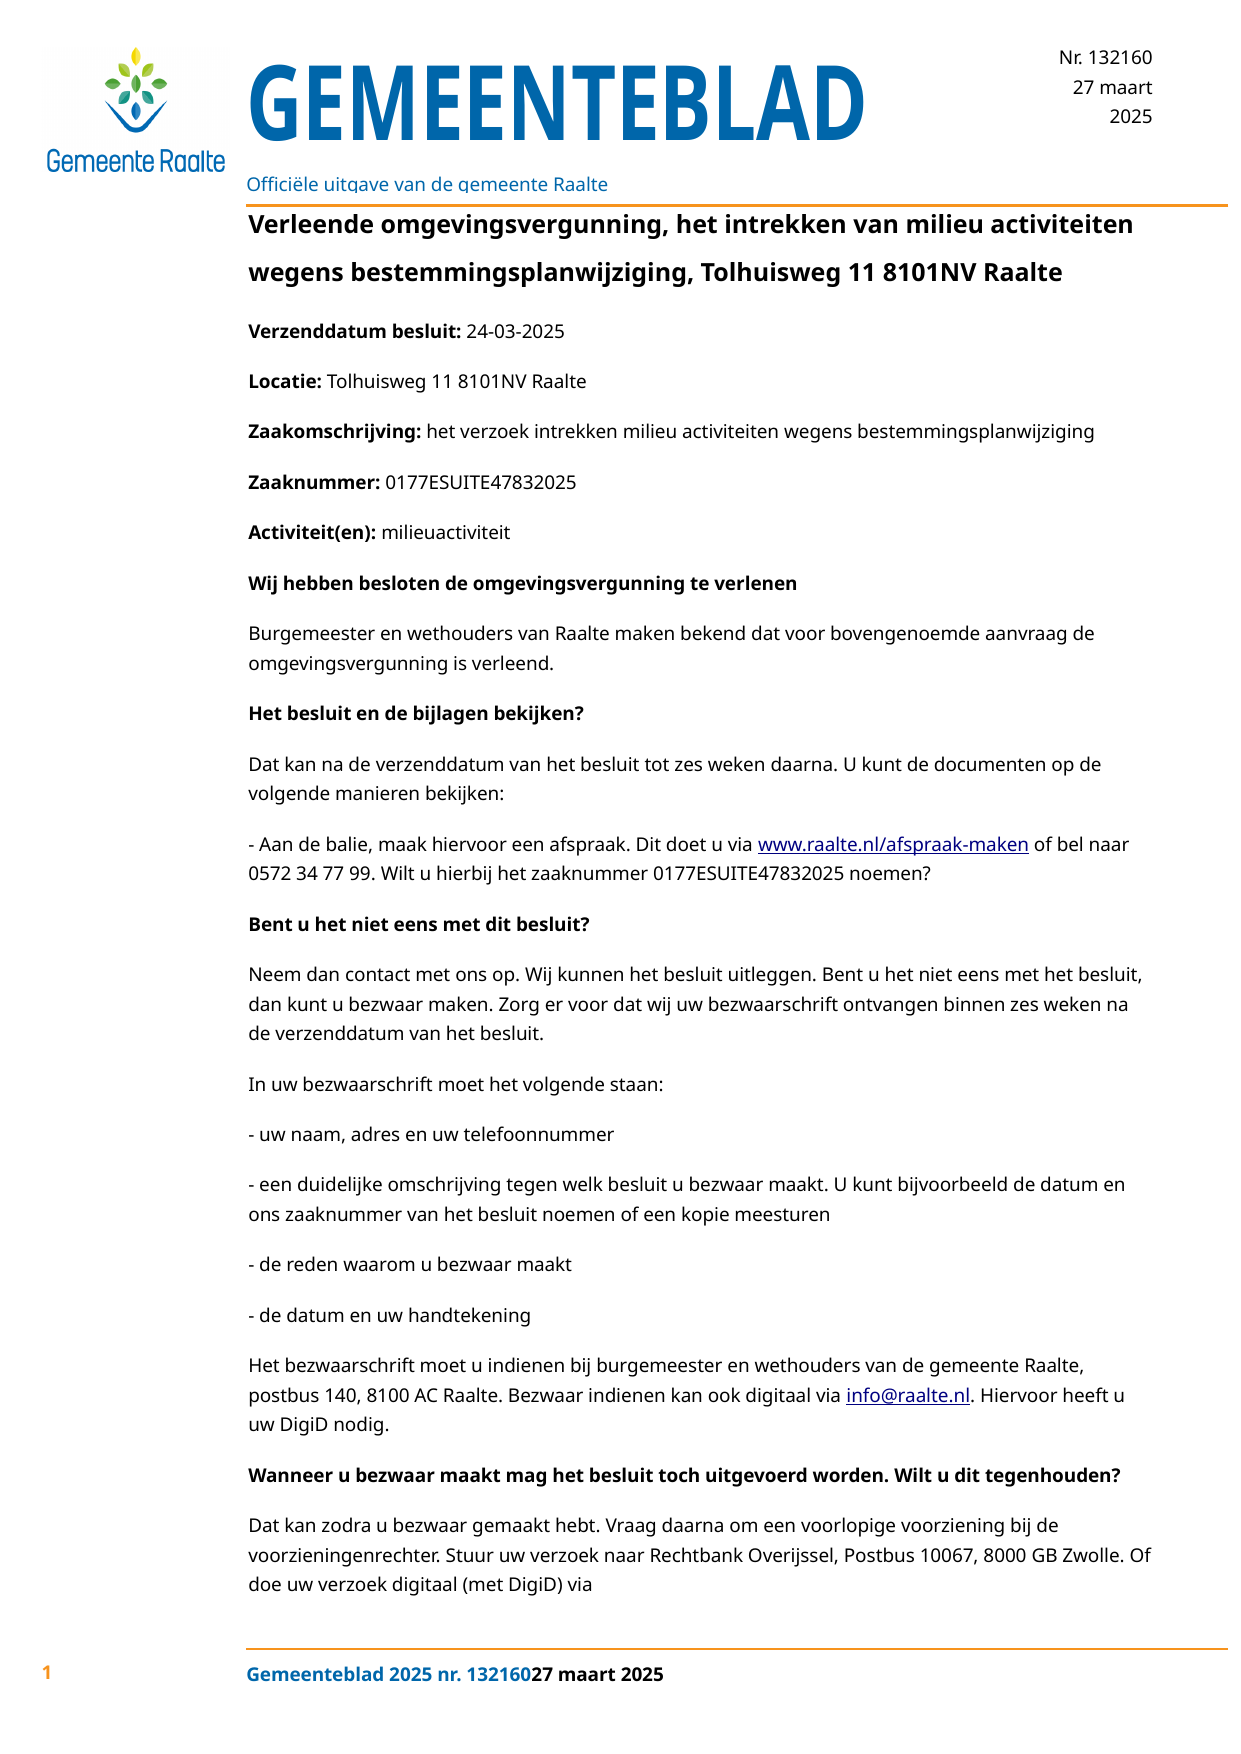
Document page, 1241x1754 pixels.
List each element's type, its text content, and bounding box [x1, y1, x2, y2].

text Dat kan na de verzenddatum van het besluit tot zes weken daarna. U kunt de documenten op de volgende manieren bekijken: [248, 751, 1152, 806]
text Wij hebben besloten de omgevingsvergunning te verlenen [248, 570, 1152, 596]
text Verleende omgevingsvergunning, het intrekken van milieu activiteiten wegens bestemmingsplanwijziging, Tolhuisweg 11 8101NV Raalte [248, 207, 1152, 288]
text Zaakomschrijving: het verzoek intrekken milieu activiteiten wegens bestemmingsplanwijziging [248, 419, 1152, 444]
text - een duidelijke omschrijving tegen welk besluit u bezwaar maakt. U kunt bijvoorbeeld de datum en ons zaaknummer van het besluit noemen of een kopie meesturen [248, 1172, 1152, 1227]
text Neem dan contact met ons op. Wij kunnen het besluit uitleggen. Bent u het niet eens met het besluit, dan kunt u bezwaar maken. Zorg er voor dat wij uw bezwaarschrift ontvangen binnen zes weken na de verzenddatum van het besluit. [248, 961, 1152, 1046]
text - Aan de balie, maak hiervoor een afspraak. Dit doet u via www.raalte.nl/afspraak-maken of bel naar 0572 34 77 99. Wilt u hierbij het zaaknummer 0177ESUITE47832025 noemen? [248, 831, 1152, 886]
text Het besluit en de bijlagen bekijken? [248, 700, 1152, 726]
text In uw bezwaarschrift moet het volgende staan: [248, 1071, 1152, 1097]
text Zaaknummer: 0177ESUITE47832025 [248, 469, 1152, 495]
text Activiteit(en): milieuactiviteit [248, 519, 1152, 545]
text Bent u het niet eens met dit besluit? [248, 911, 1152, 937]
text Dat kan zodra u bezwaar gemaakt hebt. Vraag daarna om een voorlopige voorziening bij de voorzieningenrechter. Stuur uw verzoek naar Rechtbank Overijssel, Postbus 10067, 8000 GB Zwolle. Of doe uw verzoek digitaal (met DigiD) via [248, 1512, 1152, 1597]
text Burgemeester en wethouders van Raalte maken bekend dat voor bovengenoemde aanvraag de omgevingsvergunning is verleend. [248, 620, 1152, 676]
picture [41, 47, 231, 172]
text - de reden waarom u bezwaar maakt [248, 1252, 1152, 1277]
text Locatie: Tolhuisweg 11 8101NV Raalte [248, 368, 1152, 394]
text Verzenddatum besluit: 24-03-2025 [248, 318, 1152, 344]
text Het bezwaarschrift moet u indienen bij burgemeester en wethouders van de gemeente Raalte, postbus 140, 8100 AC Raalte. Bezwaar indienen kan ook digitaal via info@raalte.nl. Hiervoor heeft u uw DigiD nodig. [248, 1352, 1152, 1437]
text Wanneer u bezwaar maakt mag het besluit toch uitgevoerd worden. Wilt u dit tegenhouden? [248, 1462, 1152, 1488]
text - de datum en uw handtekening [248, 1302, 1152, 1328]
text - uw naam, adres en uw telefoonnummer [248, 1121, 1152, 1147]
